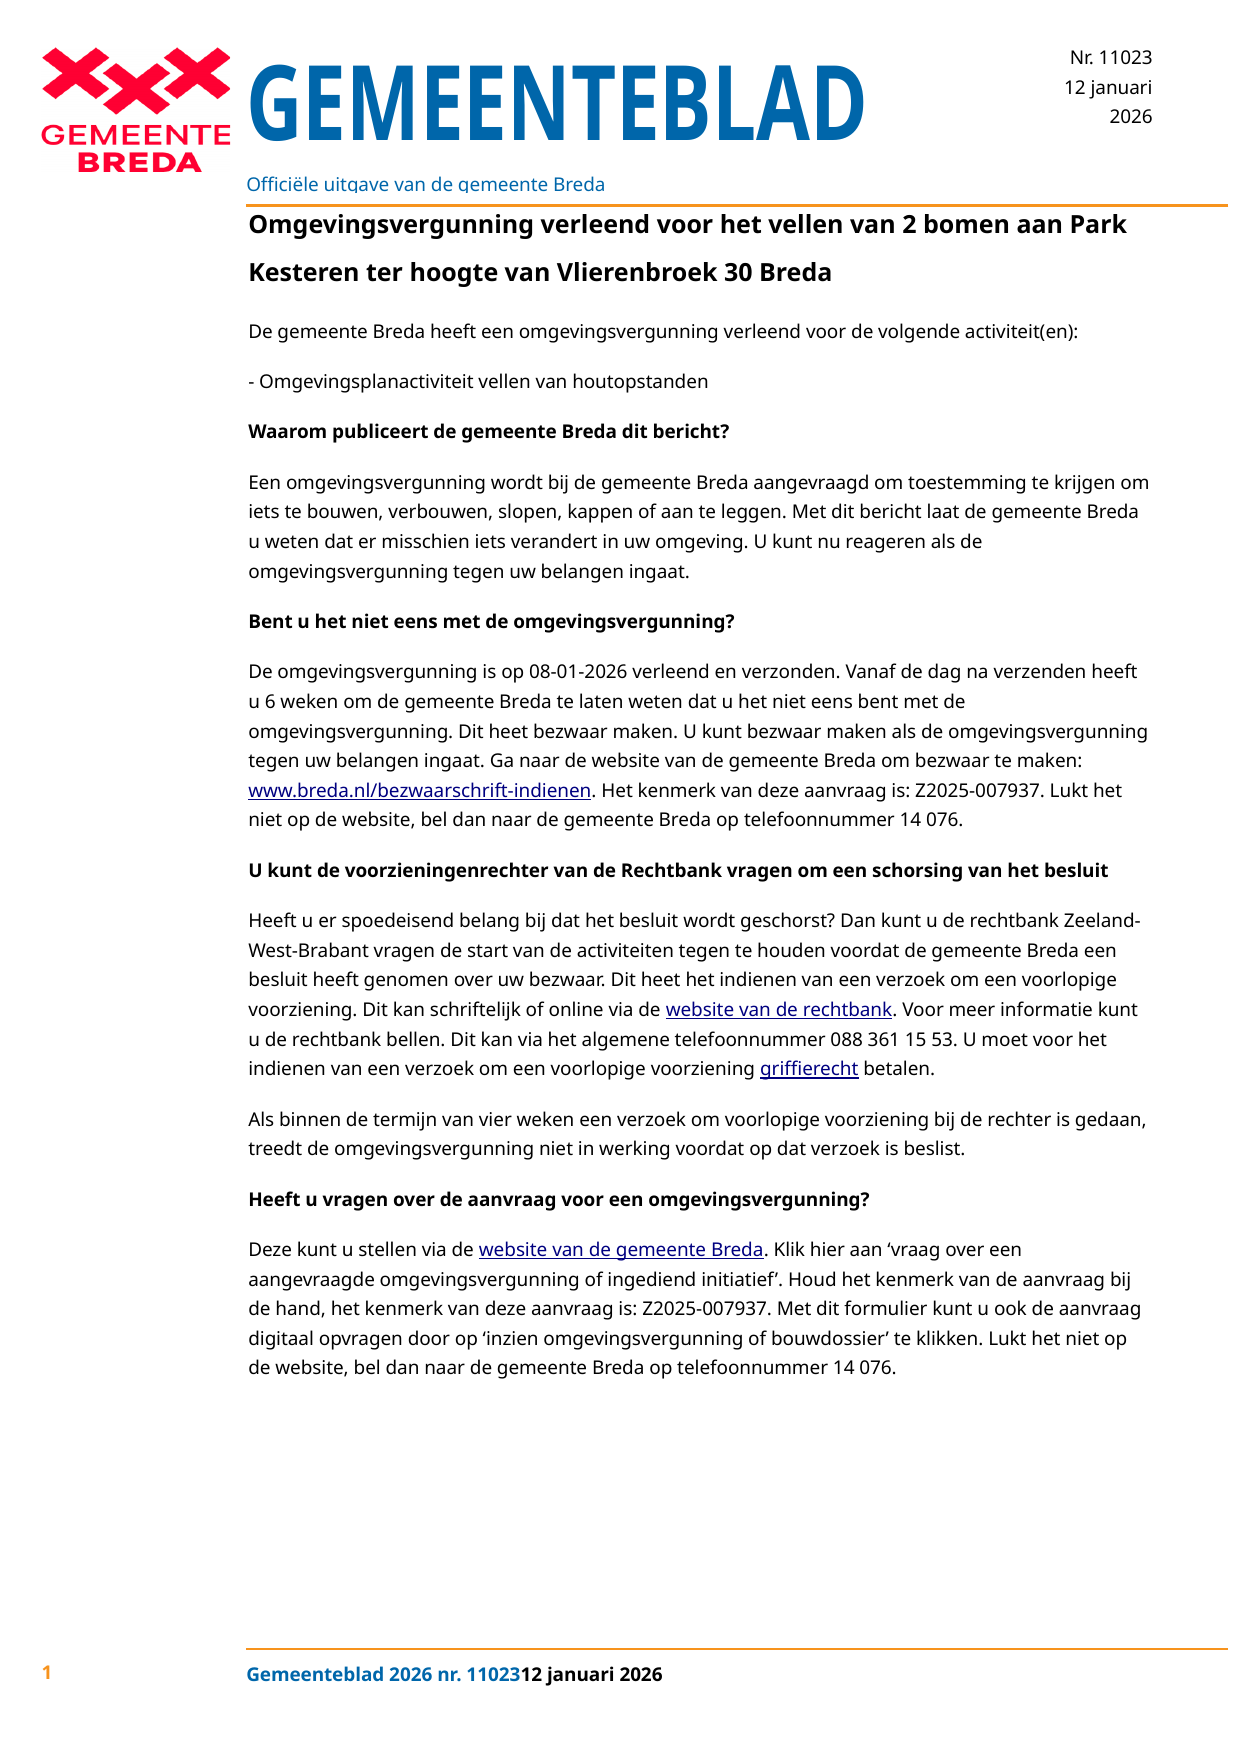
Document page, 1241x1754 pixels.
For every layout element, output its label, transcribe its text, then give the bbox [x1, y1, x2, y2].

text Heeft u vragen over de aanvraag voor een omgevingsvergunning? [248, 1186, 1152, 1212]
text De omgevingsvergunning is op 08-01-2026 verleend en verzonden. Vanaf de dag na verzenden heeft u 6 weken om de gemeente Breda te laten weten dat u het niet eens bent met de omgevingsvergunning. Dit heet bezwaar maken. U kunt bezwaar maken als de omgevingsvergunning tegen uw belangen ingaat. Ga naar de website van de gemeente Breda om bezwaar te maken: www.breda.nl/bezwaarschrift-indienen. Het kenmerk van deze aanvraag is: Z2025-007937. Lukt het niet op de website, bel dan naar de gemeente Breda op telefoonnummer 14 076. [248, 659, 1152, 832]
text Omgevingsvergunning verleend voor het vellen van 2 bomen aan Park Kesteren ter hoogte van Vlierenbroek 30 Breda [248, 207, 1152, 288]
text U kunt de voorzieningenrechter van de Rechtbank vragen om een schorsing van het besluit [248, 857, 1152, 883]
picture [41, 47, 231, 172]
text Waarom publiceert de gemeente Breda dit bericht? [248, 419, 1152, 444]
text De gemeente Breda heeft een omgevingsvergunning verleend voor de volgende activiteit(en): [248, 318, 1152, 344]
text Deze kunt u stellen via de website van de gemeente Breda. Klik hier aan ‘vraag over een aangevraagde omgevingsvergunning of ingediend initiatief’. Houd het kenmerk van de aanvraag bij de hand, het kenmerk van deze aanvraag is: Z2025-007937. Met dit formulier kunt u ook de aanvraag digitaal opvragen door op ‘inzien omgevingsvergunning of bouwdossier’ te klikken. Lukt het niet op de website, bel dan naar de gemeente Breda op telefoonnummer 14 076. [248, 1236, 1152, 1380]
text - Omgevingsplanactiviteit vellen van houtopstanden [248, 368, 1152, 394]
text Een omgevingsvergunning wordt bij de gemeente Breda aangevraagd om toestemming te krijgen om iets te bouwen, verbouwen, slopen, kappen of aan te leggen. Met dit bericht laat de gemeente Breda u weten dat er misschien iets verandert in uw omgeving. U kunt nu reageren als de omgevingsvergunning tegen uw belangen ingaat. [248, 469, 1152, 584]
text Als binnen de termijn van vier weken een verzoek om voorlopige voorziening bij de rechter is gedaan, treedt de omgevingsvergunning niet in werking voordat op dat verzoek is beslist. [248, 1106, 1152, 1161]
text Heeft u er spoedeisend belang bij dat het besluit wordt geschorst? Dan kunt u de rechtbank Zeeland-West-Brabant vragen de start van de activiteiten tegen te houden voordat de gemeente Breda een besluit heeft genomen over uw bezwaar. Dit heet het indienen van een verzoek om een voorlopige voorziening. Dit kan schriftelijk of online via de website van de rechtbank. Voor meer informatie kunt u de rechtbank bellen. Dit kan via het algemene telefoonnummer 088 361 15 53. U moet voor het indienen van een verzoek om een voorlopige voorziening griffierecht betalen. [248, 907, 1152, 1081]
text Bent u het niet eens met de omgevingsvergunning? [248, 608, 1152, 634]
